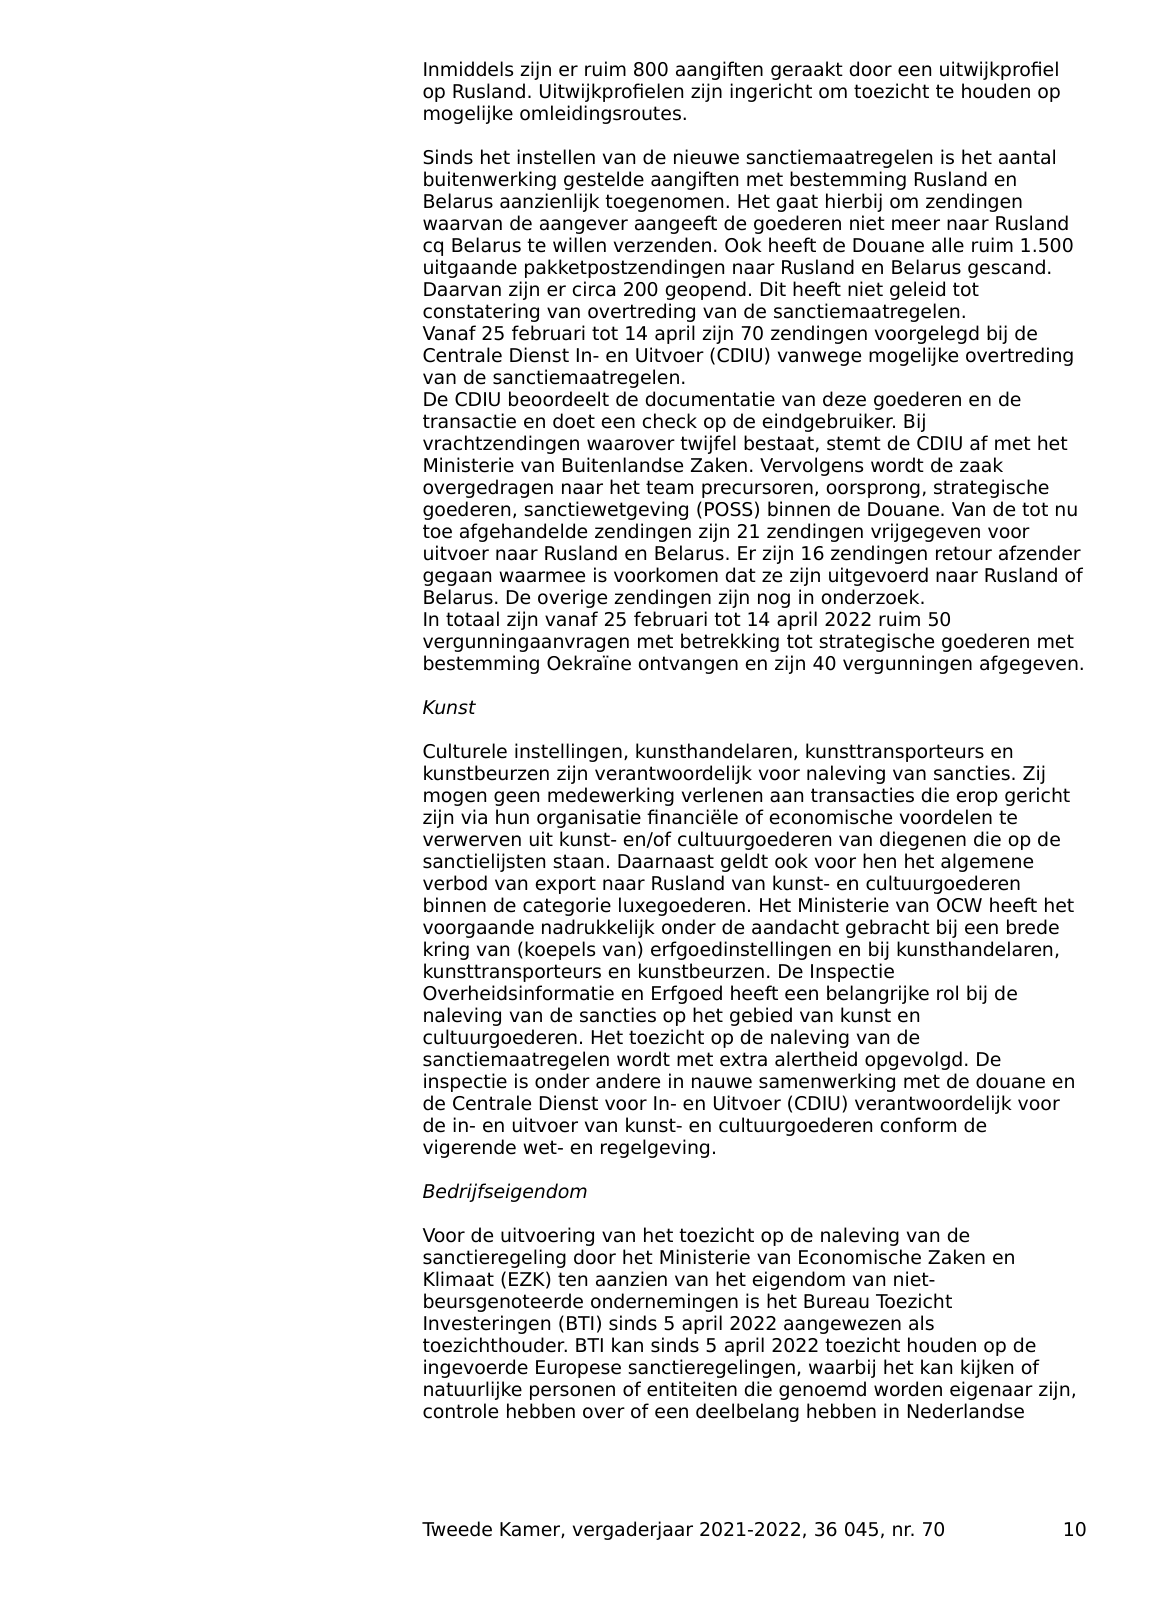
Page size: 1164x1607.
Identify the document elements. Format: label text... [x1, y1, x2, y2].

subtitle Kunst [422, 697, 1087, 719]
text Culturele instellingen, kunsthandelaren, kunsttransporteurs en kunstbeurzen zijn verantwoordelijk voor naleving van sancties. Zij mogen geen medewerking verlenen aan transacties die erop gericht zijn via hun organisatie financiële of economische voordelen te verwerven uit kunst- en/of cultuurgoederen van diegenen die op de sanctielijsten staan. Daarnaast geldt ook voor hen het algemene verbod van export naar Rusland van kunst- en cultuurgoederen binnen de categorie luxegoederen. Het Ministerie van OCW heeft het voorgaande nadrukkelijk onder de aandacht gebracht bij een brede kring van (koepels van) erfgoedinstellingen en bij kunsthandelaren, kunsttransporteurs en kunstbeurzen. De Inspectie Overheidsinformatie en Erfgoed heeft een belangrijke rol bij de naleving van de sancties op het gebied van kunst en cultuurgoederen. Het toezicht op de naleving van de sanctiemaatregelen wordt met extra alertheid opgevolgd. De inspectie is onder andere in nauwe samenwerking met de douane en de Centrale Dienst voor In- en Uitvoer (CDIU) verantwoordelijk voor de in- en uitvoer van kunst- en cultuurgoederen conform de vigerende wet- en regelgeving. [422, 741, 1087, 1159]
text Vanaf 25 februari tot 14 april zijn 70 zendingen voorgelegd bij de Centrale Dienst In- en Uitvoer (CDIU) vanwege mogelijke overtreding van de sanctiemaatregelen. [422, 323, 1087, 389]
text De CDIU beoordeelt de documentatie van deze goederen en de transactie en doet een check op de eindgebruiker. Bij vrachtzendingen waarover twijfel bestaat, stemt de CDIU af met het Ministerie van Buitenlandse Zaken. Vervolgens wordt de zaak overgedragen naar het team precursoren, oorsprong, strategische goederen, sanctiewetgeving (POSS) binnen de Douane. Van de tot nu toe afgehandelde zendingen zijn 21 zendingen vrijgegeven voor uitvoer naar Rusland en Belarus. Er zijn 16 zendingen retour afzender gegaan waarmee is voorkomen dat ze zijn uitgevoerd naar Rusland of Belarus. De overige zendingen zijn nog in onderzoek. [422, 389, 1087, 609]
text Voor de uitvoering van het toezicht op de naleving van de sanctieregeling door het Ministerie van Economische Zaken en Klimaat (EZK) ten aanzien van het eigendom van niet-beursgenoteerde ondernemingen is het Bureau Toezicht Investeringen (BTI) sinds 5 april 2022 aangewezen als toezichthouder. BTI kan sinds 5 april 2022 toezicht houden op de ingevoerde Europese sanctieregelingen, waarbij het kan kijken of natuurlijke personen of entiteiten die genoemd worden eigenaar zijn, controle hebben over of een deelbelang hebben in Nederlandse [422, 1225, 1087, 1423]
text Inmiddels zijn er ruim 800 aangiften geraakt door een uitwijkprofiel op Rusland. Uitwijkprofielen zijn ingericht om toezicht te houden op mogelijke omleidingsroutes. [422, 59, 1087, 125]
subtitle Bedrijfseigendom [422, 1181, 1087, 1203]
text Sinds het instellen van de nieuwe sanctiemaatregelen is het aantal buitenwerking gestelde aangiften met bestemming Rusland en Belarus aanzienlijk toegenomen. Het gaat hierbij om zendingen waarvan de aangever aangeeft de goederen niet meer naar Rusland cq Belarus te willen verzenden. Ook heeft de Douane alle ruim 1.500 uitgaande pakketpostzendingen naar Rusland en Belarus gescand. Daarvan zijn er circa 200 geopend. Dit heeft niet geleid tot constatering van overtreding van de sanctiemaatregelen. [422, 147, 1087, 323]
text In totaal zijn vanaf 25 februari tot 14 april 2022 ruim 50 vergunningaanvragen met betrekking tot strategische goederen met bestemming Oekraïne ontvangen en zijn 40 vergunningen afgegeven. [422, 609, 1087, 675]
